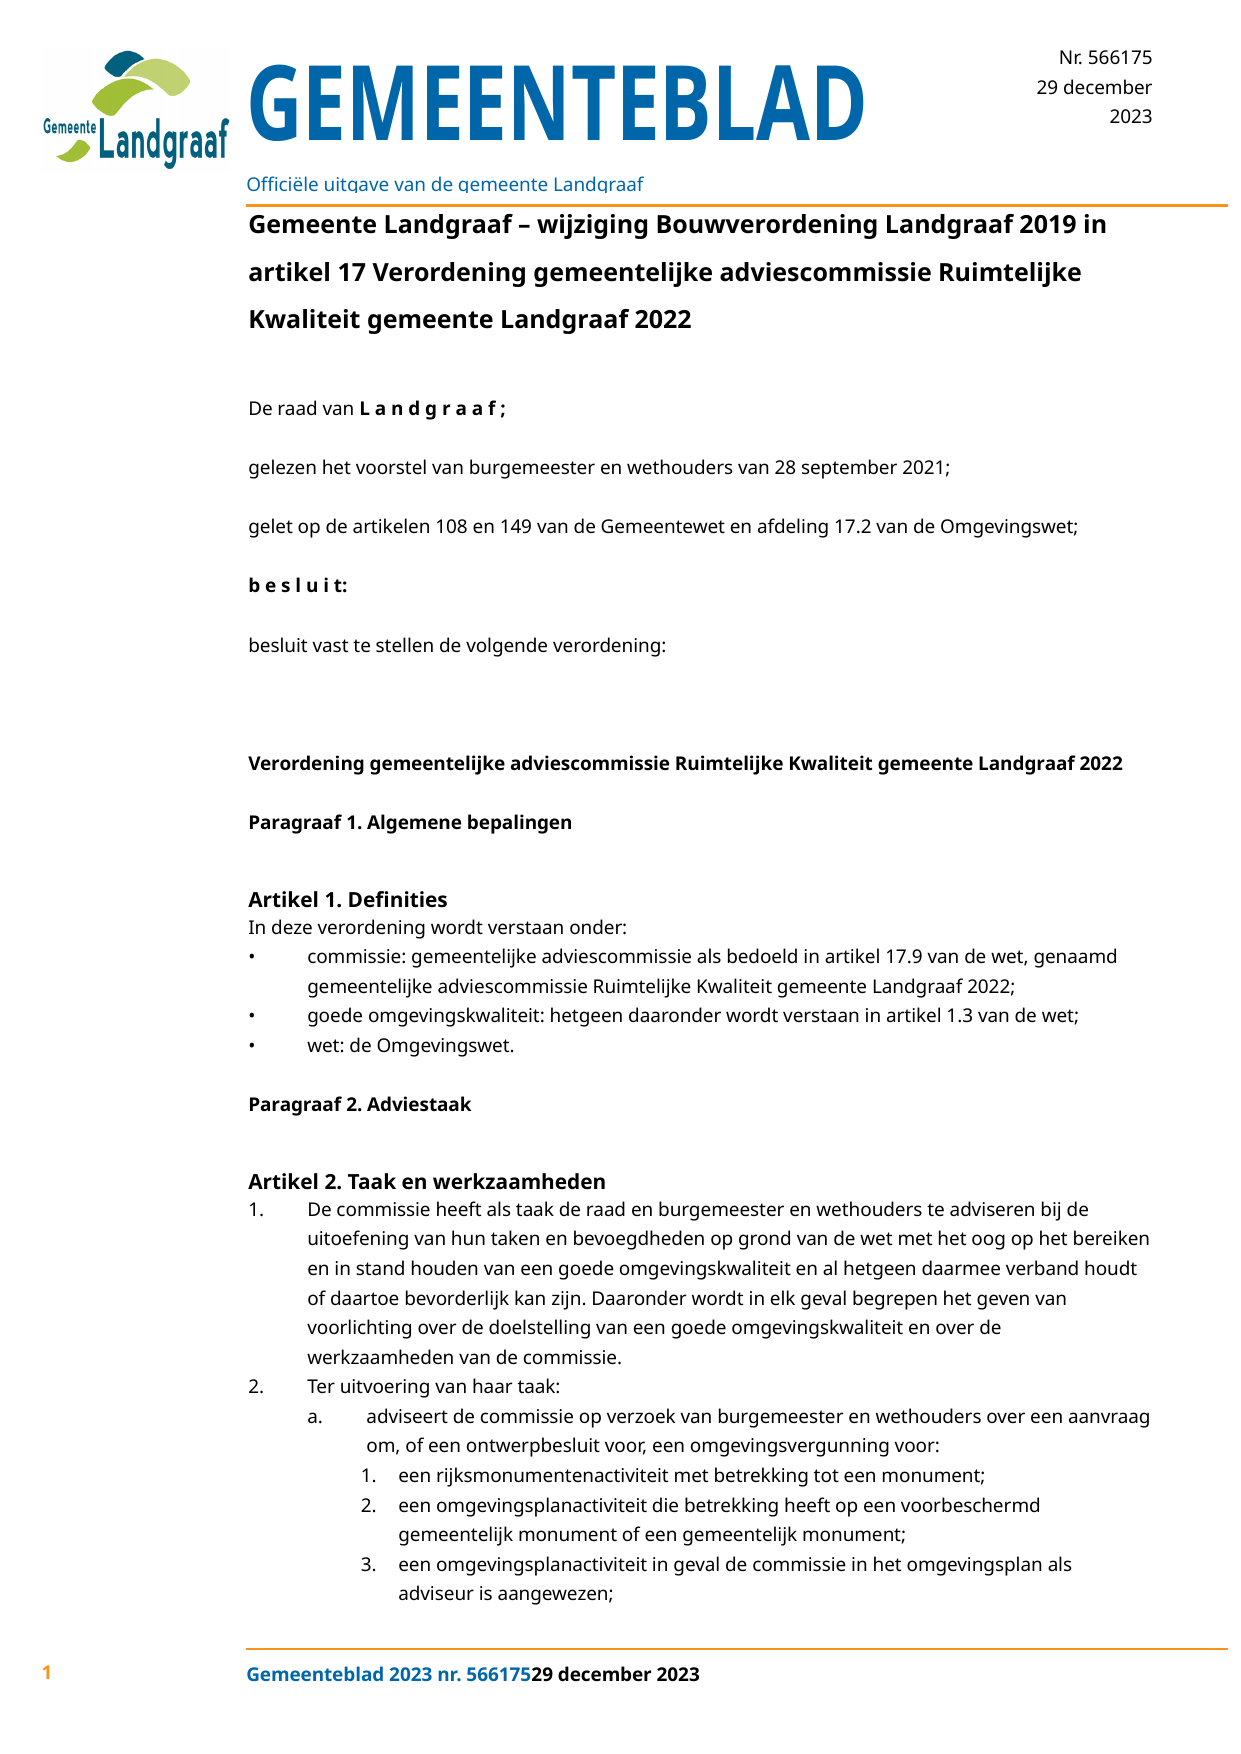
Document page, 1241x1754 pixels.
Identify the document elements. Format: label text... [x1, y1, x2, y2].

picture [41, 47, 231, 172]
list Ter uitvoering van haar taak: [248, 1373, 1152, 1399]
text gelet op de artikelen 108 en 149 van de Gemeentewet en afdeling 17.2 van de Omgevingswet; [248, 513, 1152, 539]
list adviseert de commissie op verzoek van burgemeester en wethouders over een aanvraag om, of een ontwerpbesluit voor, een omgevingsvergunning voor: [307, 1403, 1152, 1458]
list een omgevingsplanactiviteit die betrekking heeft op een voorbeschermd gemeentelijk monument of een gemeentelijk monument; [361, 1492, 1152, 1547]
text Paragraaf 2. Adviestaak [248, 1091, 1152, 1117]
text Paragraaf 1. Algemene bepalingen [248, 809, 1152, 835]
text Gemeente Landgraaf – wijziging Bouwverordening Landgraaf 2019 in artikel 17 Verordening gemeentelijke adviescommissie Ruimtelijke Kwaliteit gemeente Landgraaf 2022 [248, 207, 1152, 336]
text Artikel 2. Taak en werkzaamheden [248, 1167, 1152, 1196]
text In deze verordening wordt verstaan onder: [248, 914, 1152, 939]
text Verordening gemeentelijke adviescommissie Ruimtelijke Kwaliteit gemeente Landgraaf 2022 [248, 750, 1152, 776]
text b e s l u i t: [248, 573, 1152, 598]
text besluit vast te stellen de volgende verordening: [248, 632, 1152, 657]
list De commissie heeft als taak de raad en burgemeester en wethouders te adviseren bij de uitoefening van hun taken en bevoegdheden op grond van de wet met het oog op het bereiken en in stand houden van een goede omgevingskwaliteit en al hetgeen daarmee verband houdt of daartoe bevorderlijk kan zijn. Daaronder wordt in elk geval begrepen het geven van voorlichting over de doelstelling van een goede omgevingskwaliteit en over de werkzaamheden van de commissie. [248, 1196, 1152, 1369]
text De raad van L a n d g r a a f ; [248, 395, 1152, 421]
list wet: de Omgevingswet. [248, 1032, 1152, 1058]
list goede omgevingskwaliteit: hetgeen daaronder wordt verstaan in artikel 1.3 van de wet; [248, 1003, 1152, 1028]
list een rijksmonumentenactiviteit met betrekking tot een monument; [361, 1462, 1152, 1488]
text gelezen het voorstel van burgemeester en wethouders van 28 september 2021; [248, 454, 1152, 480]
text Artikel 1. Definities [248, 885, 1152, 914]
list commissie: gemeentelijke adviescommissie als bedoeld in artikel 17.9 van de wet, genaamd gemeentelijke adviescommissie Ruimtelijke Kwaliteit gemeente Landgraaf 2022; [248, 943, 1152, 999]
list een omgevingsplanactiviteit in geval de commissie in het omgevingsplan als adviseur is aangewezen; [361, 1551, 1152, 1606]
